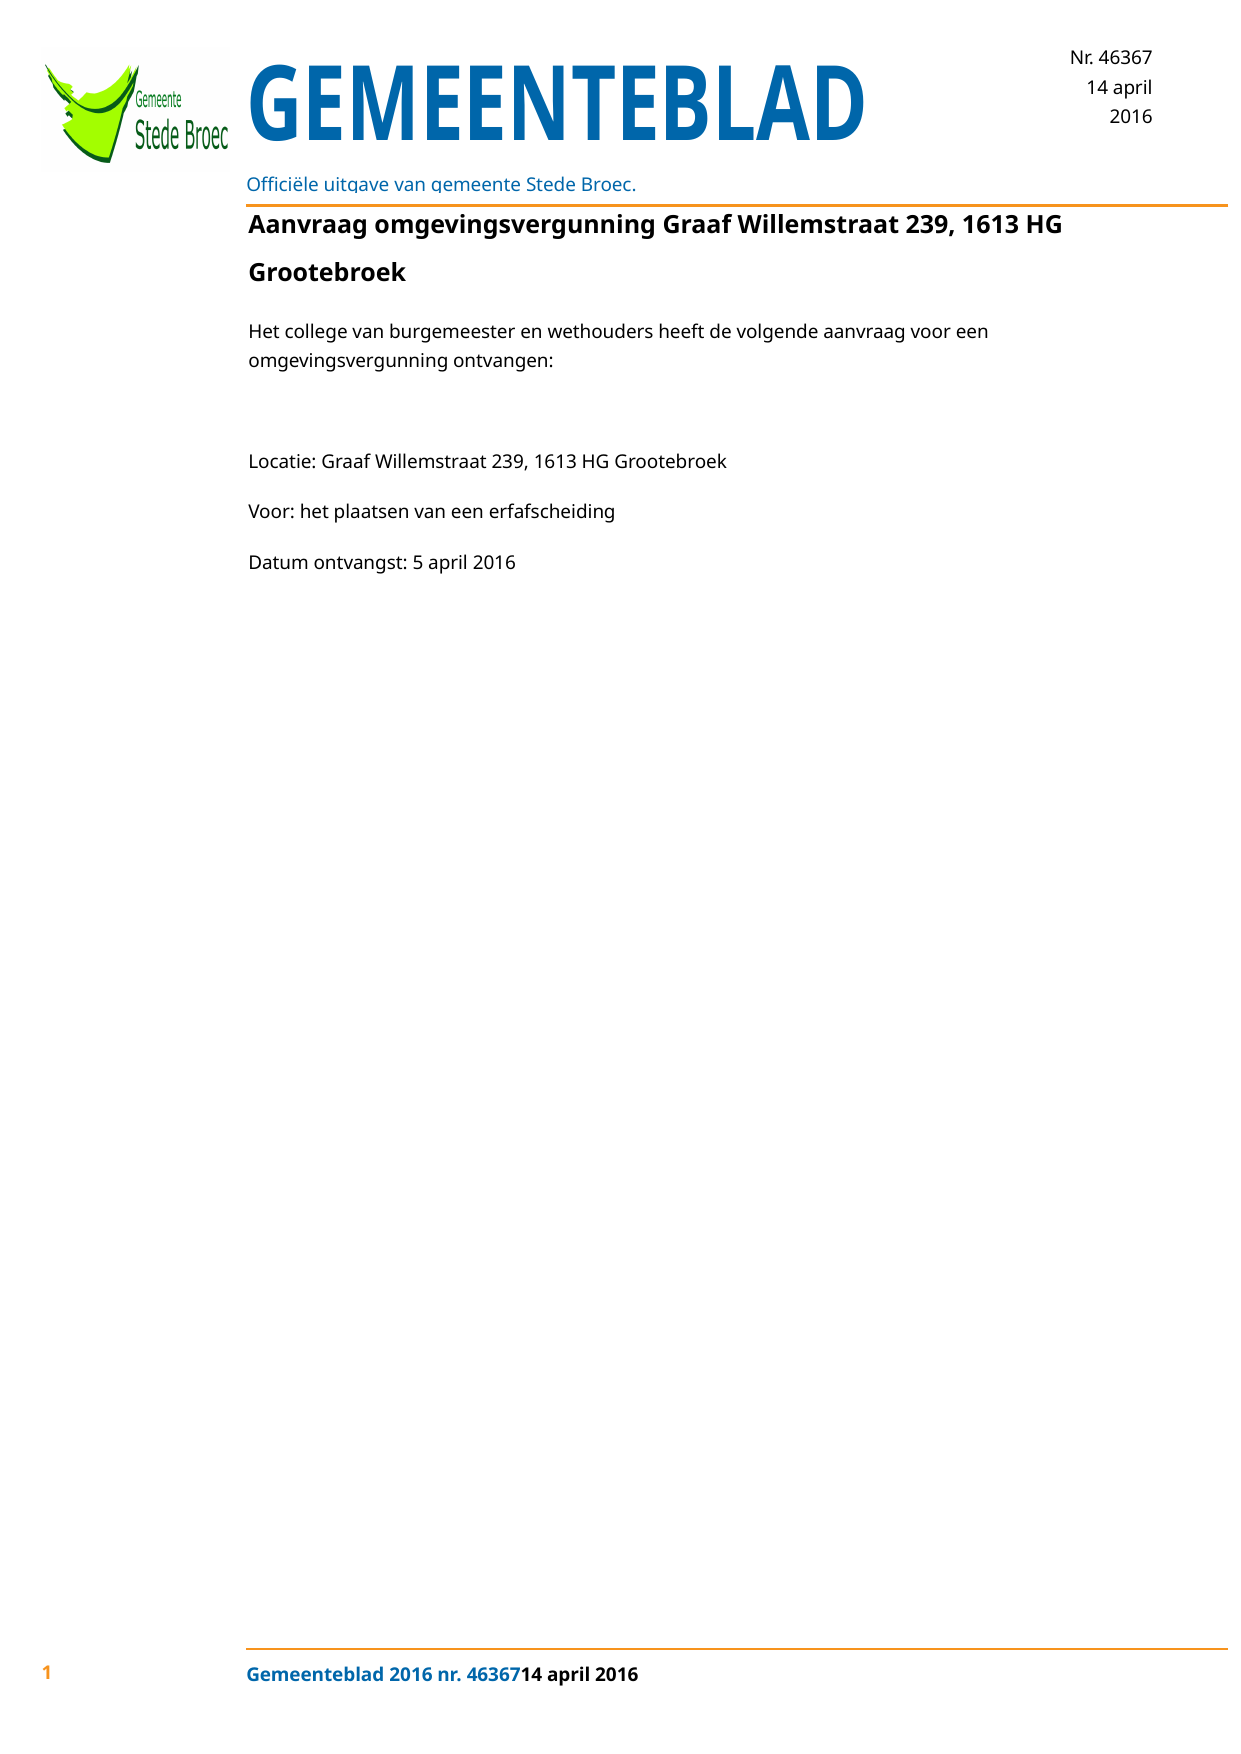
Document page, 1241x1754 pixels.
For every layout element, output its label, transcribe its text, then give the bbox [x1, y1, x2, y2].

text Aanvraag omgevingsvergunning Graaf Willemstraat 239, 1613 HG Grootebroek [248, 207, 1152, 288]
text Datum ontvangst: 5 april 2016 [248, 549, 1152, 575]
text Het college van burgemeester en wethouders heeft de volgende aanvraag voor een omgevingsvergunning ontvangen: [248, 318, 1152, 373]
text Voor: het plaatsen van een erfafscheiding [248, 499, 1152, 524]
text Locatie: Graaf Willemstraat 239, 1613 HG Grootebroek [248, 448, 1152, 474]
picture [41, 47, 231, 172]
